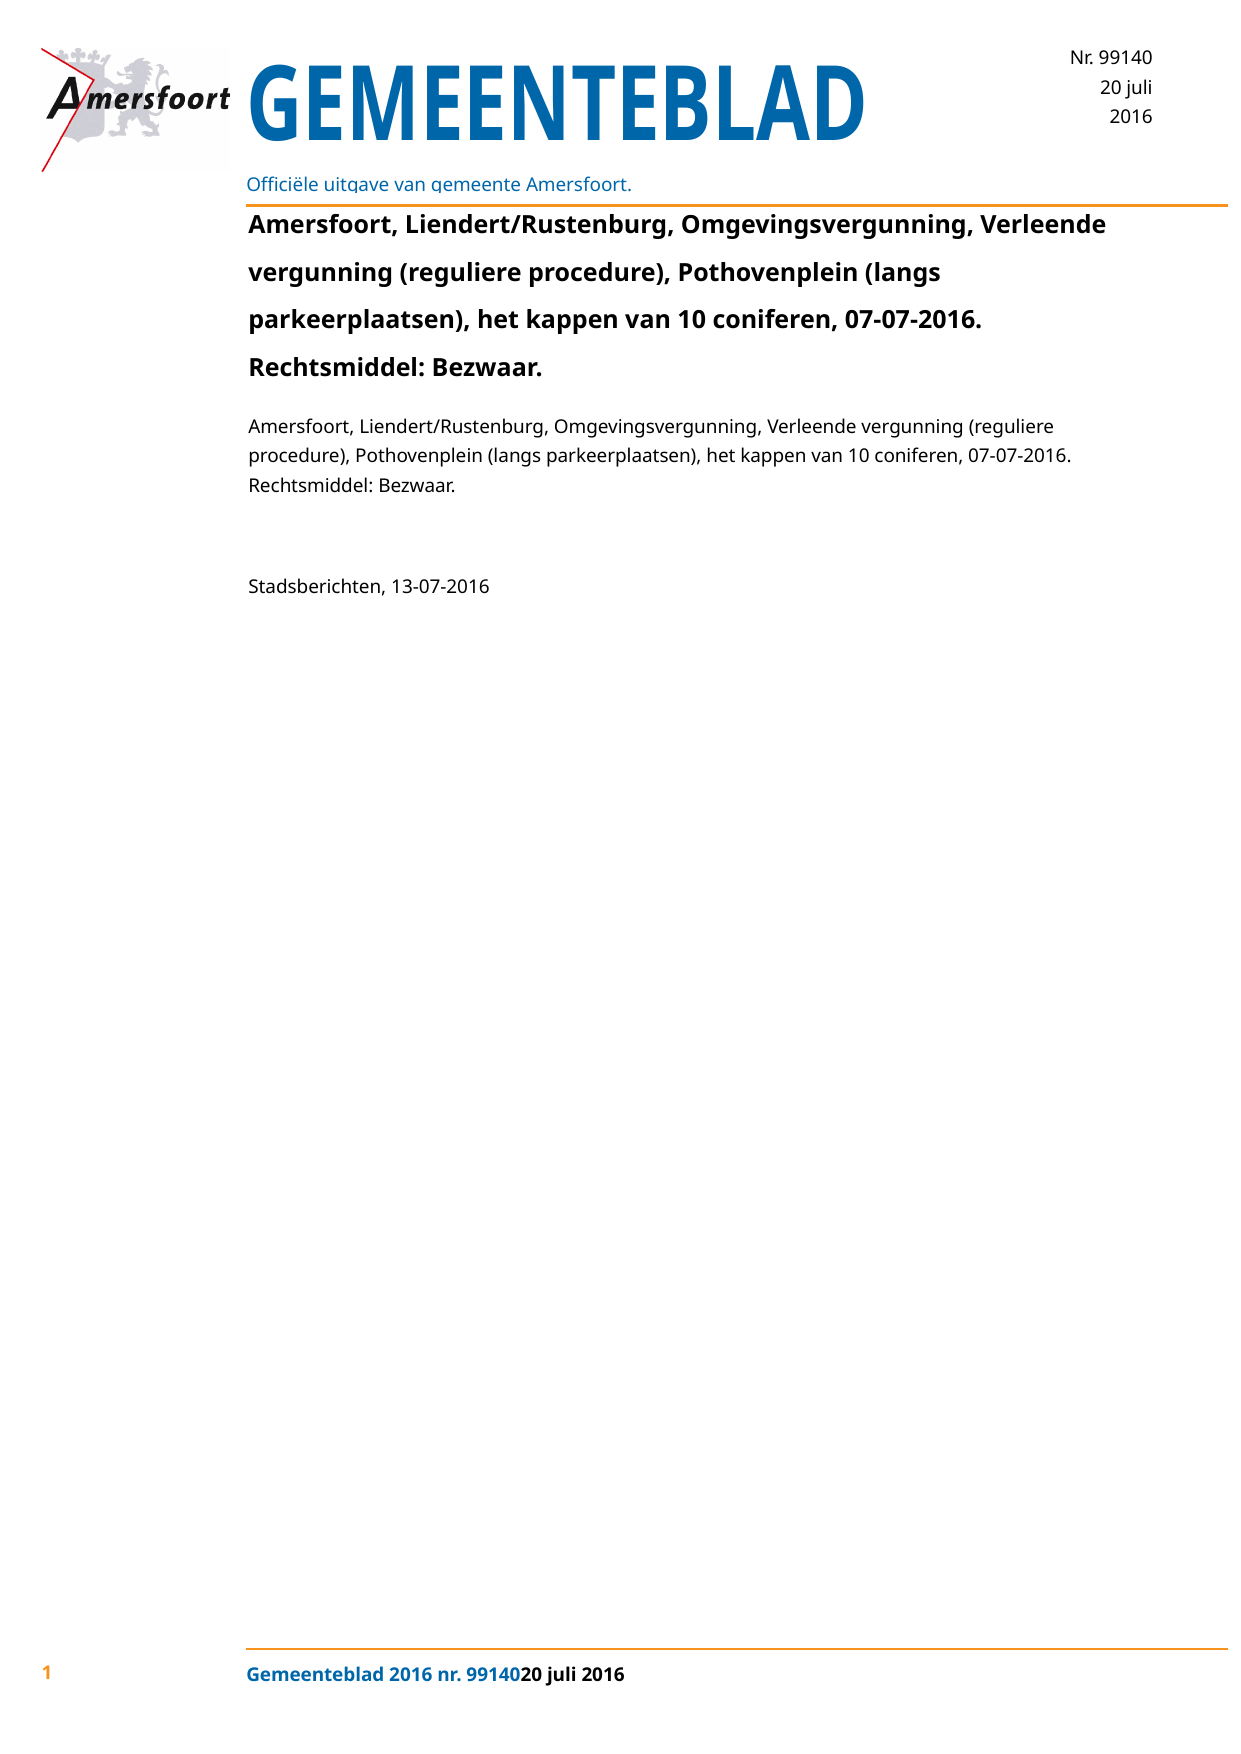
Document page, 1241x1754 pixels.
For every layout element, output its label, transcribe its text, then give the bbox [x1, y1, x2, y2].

text Stadsberichten, 13-07-2016 [248, 573, 1152, 599]
text Amersfoort, Liendert/Rustenburg, Omgevingsvergunning, Verleende vergunning (reguliere procedure), Pothovenplein (langs parkeerplaatsen), het kappen van 10 coniferen, 07-07-2016. Rechtsmiddel: Bezwaar. [248, 413, 1152, 498]
picture [41, 47, 231, 172]
text Amersfoort, Liendert/Rustenburg, Omgevingsvergunning, Verleende vergunning (reguliere procedure), Pothovenplein (langs parkeerplaatsen), het kappen van 10 coniferen, 07-07-2016. Rechtsmiddel: Bezwaar. [248, 207, 1152, 384]
